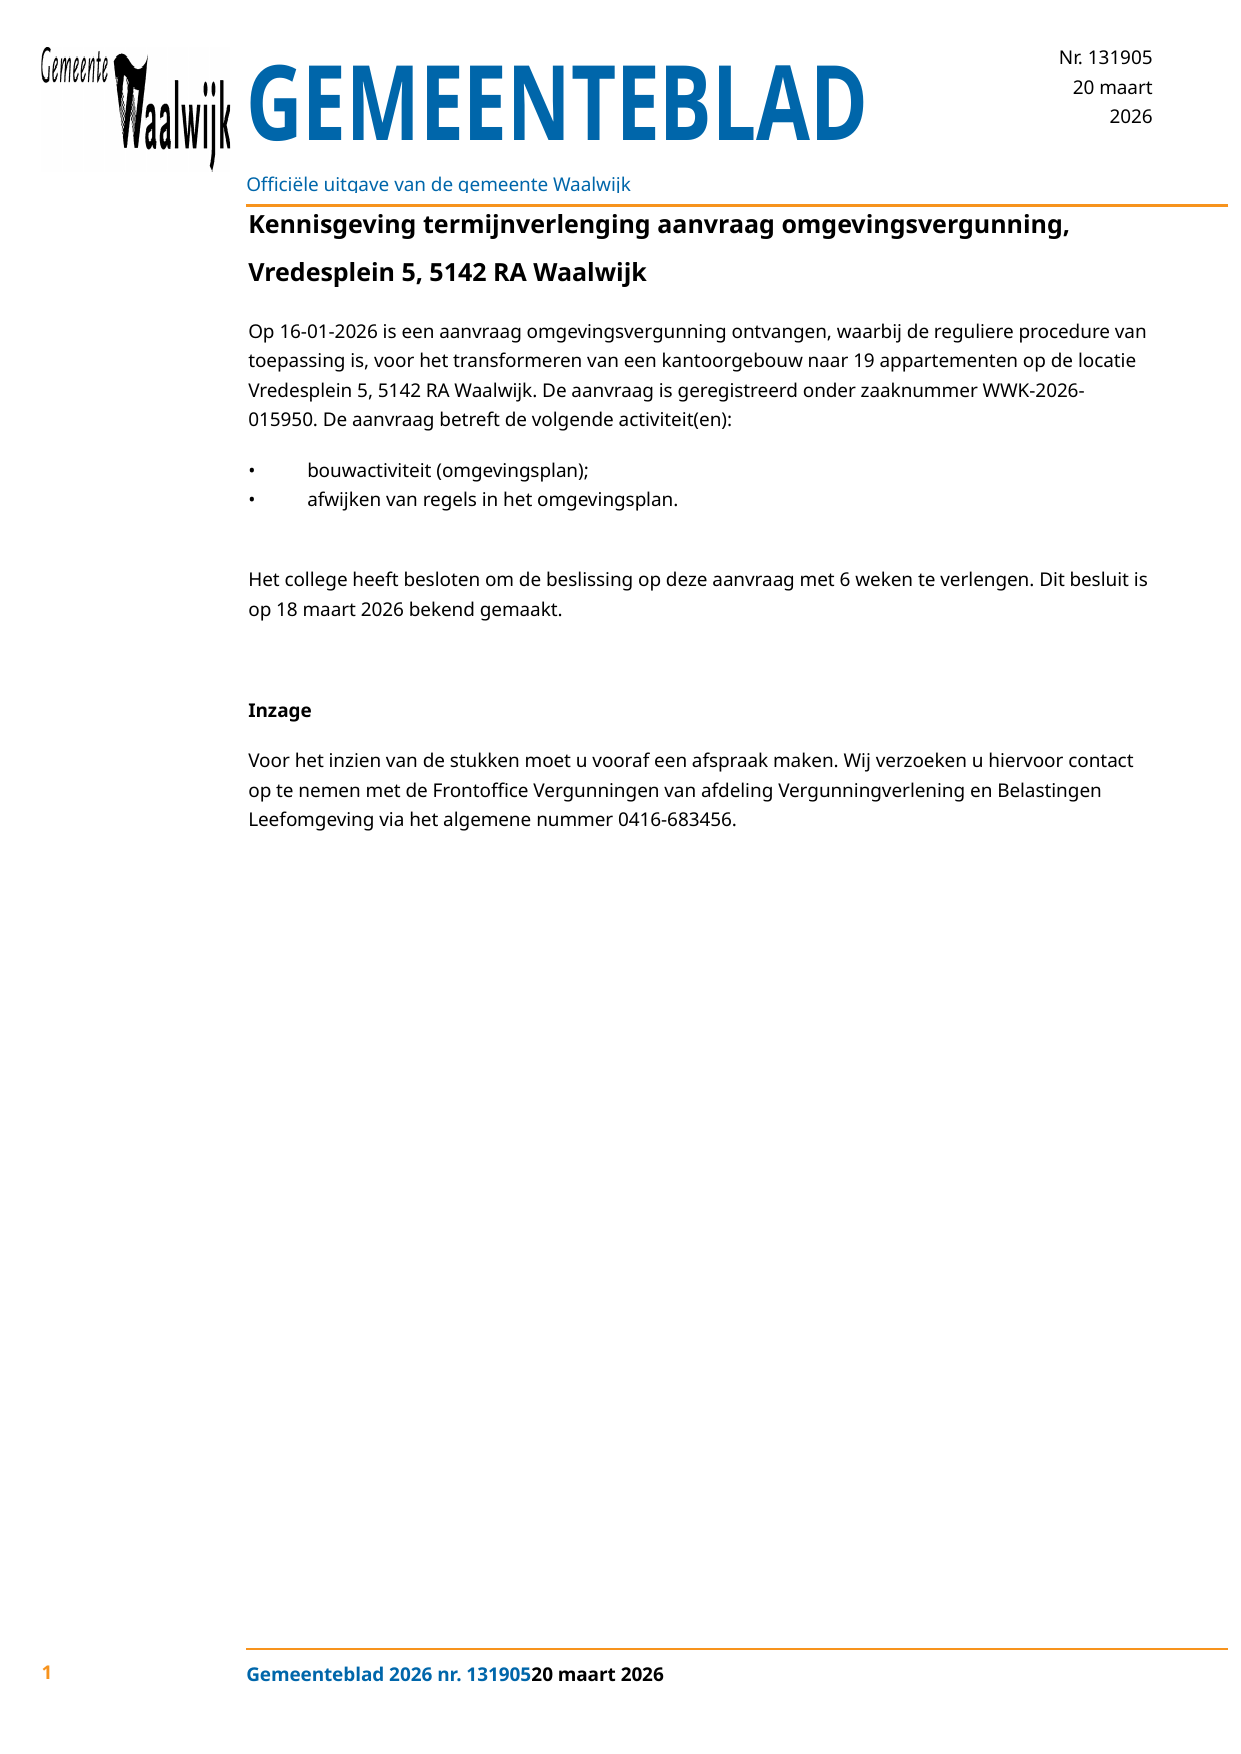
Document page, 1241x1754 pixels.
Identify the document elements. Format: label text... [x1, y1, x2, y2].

picture [41, 47, 231, 172]
text Kennisgeving termijnverlenging aanvraag omgevingsvergunning, Vredesplein 5, 5142 RA Waalwijk [248, 207, 1152, 288]
text Het college heeft besloten om de beslissing op deze aanvraag met 6 weken te verlengen. Dit besluit is op 18 maart 2026 bekend gemaakt. [248, 567, 1152, 622]
text Voor het inzien van de stukken moet u vooraf een afspraak maken. Wij verzoeken u hiervoor contact op te nemen met de Frontoffice Vergunningen van afdeling Vergunningverlening en Belastingen Leefomgeving via het algemene nummer 0416-683456. [248, 747, 1152, 832]
list afwijken van regels in het omgevingsplan. [248, 487, 1152, 512]
text Op 16-01-2026 is een aanvraag omgevingsvergunning ontvangen, waarbij de reguliere procedure van toepassing is, voor het transformeren van een kantoorgebouw naar 19 appartementen op de locatie Vredesplein 5, 5142 RA Waalwijk. De aanvraag is geregistreerd onder zaaknummer WWK-2026-015950. De aanvraag betreft de volgende activiteit(en): [248, 318, 1152, 432]
list bouwactiviteit (omgevingsplan); [248, 457, 1152, 483]
text Inzage [248, 697, 1152, 723]
